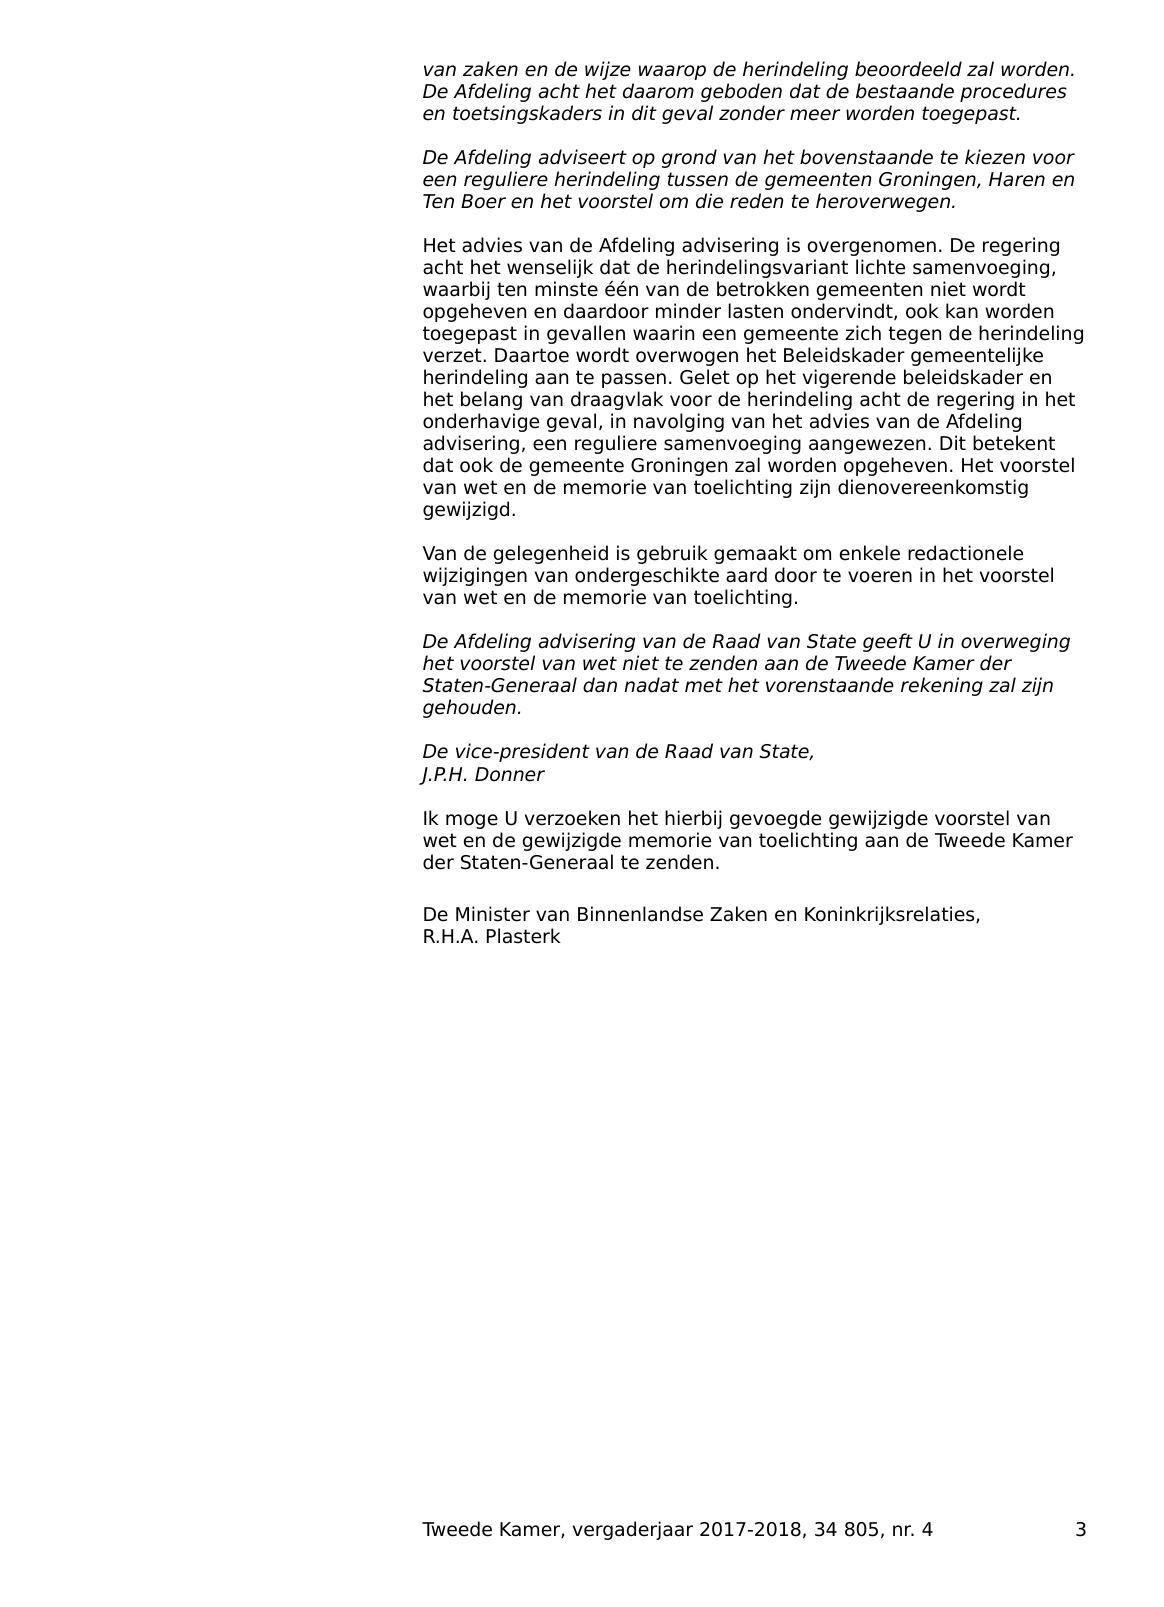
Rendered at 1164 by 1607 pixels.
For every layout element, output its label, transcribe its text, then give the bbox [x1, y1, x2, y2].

text De vice-president van de Raad van State, [422, 741, 1087, 763]
text Het advies van de Afdeling advisering is overgenomen. De regering acht het wenselijk dat de herindelingsvariant lichte samenvoeging, waarbij ten minste één van de betrokken gemeenten niet wordt opgeheven en daardoor minder lasten ondervindt, ook kan worden toegepast in gevallen waarin een gemeente zich tegen de herindeling verzet. Daartoe wordt overwogen het Beleidskader gemeentelijke herindeling aan te passen. Gelet op het vigerende beleidskader en het belang van draagvlak voor de herindeling acht de regering in het onderhavige geval, in navolging van het advies van de Afdeling advisering, een reguliere samenvoeging aangewezen. Dit betekent dat ook de gemeente Groningen zal worden opgeheven. Het voorstel van wet en de memorie van toelichting zijn dienovereenkomstig gewijzigd. [422, 235, 1087, 521]
text van zaken en de wijze waarop de herindeling beoordeeld zal worden. De Afdeling acht het daarom geboden dat de bestaande procedures en toetsingskaders in dit geval zonder meer worden toegepast. [422, 59, 1087, 125]
text Ik moge U verzoeken het hierbij gevoegde gewijzigde voorstel van wet en de gewijzigde memorie van toelichting aan de Tweede Kamer der Staten-Generaal te zenden. [422, 808, 1087, 873]
text De Afdeling adviseert op grond van het bovenstaande te kiezen voor een reguliere herindeling tussen de gemeenten Groningen, Haren en Ten Boer en het voorstel om die reden te heroverwegen. [422, 147, 1087, 213]
text De Minister van Binnenlandse Zaken en Koninkrijksrelaties, R.H.A. Plasterk [422, 903, 1087, 947]
text J.P.H. Donner [422, 763, 1087, 785]
text De Afdeling advisering van de Raad van State geeft U in overweging het voorstel van wet niet te zenden aan de Tweede Kamer der Staten-Generaal dan nadat met het vorenstaande rekening zal zijn gehouden. [422, 631, 1087, 719]
text Van de gelegenheid is gebruik gemaakt om enkele redactionele wijzigingen van ondergeschikte aard door te voeren in het voorstel van wet en de memorie van toelichting. [422, 543, 1087, 609]
